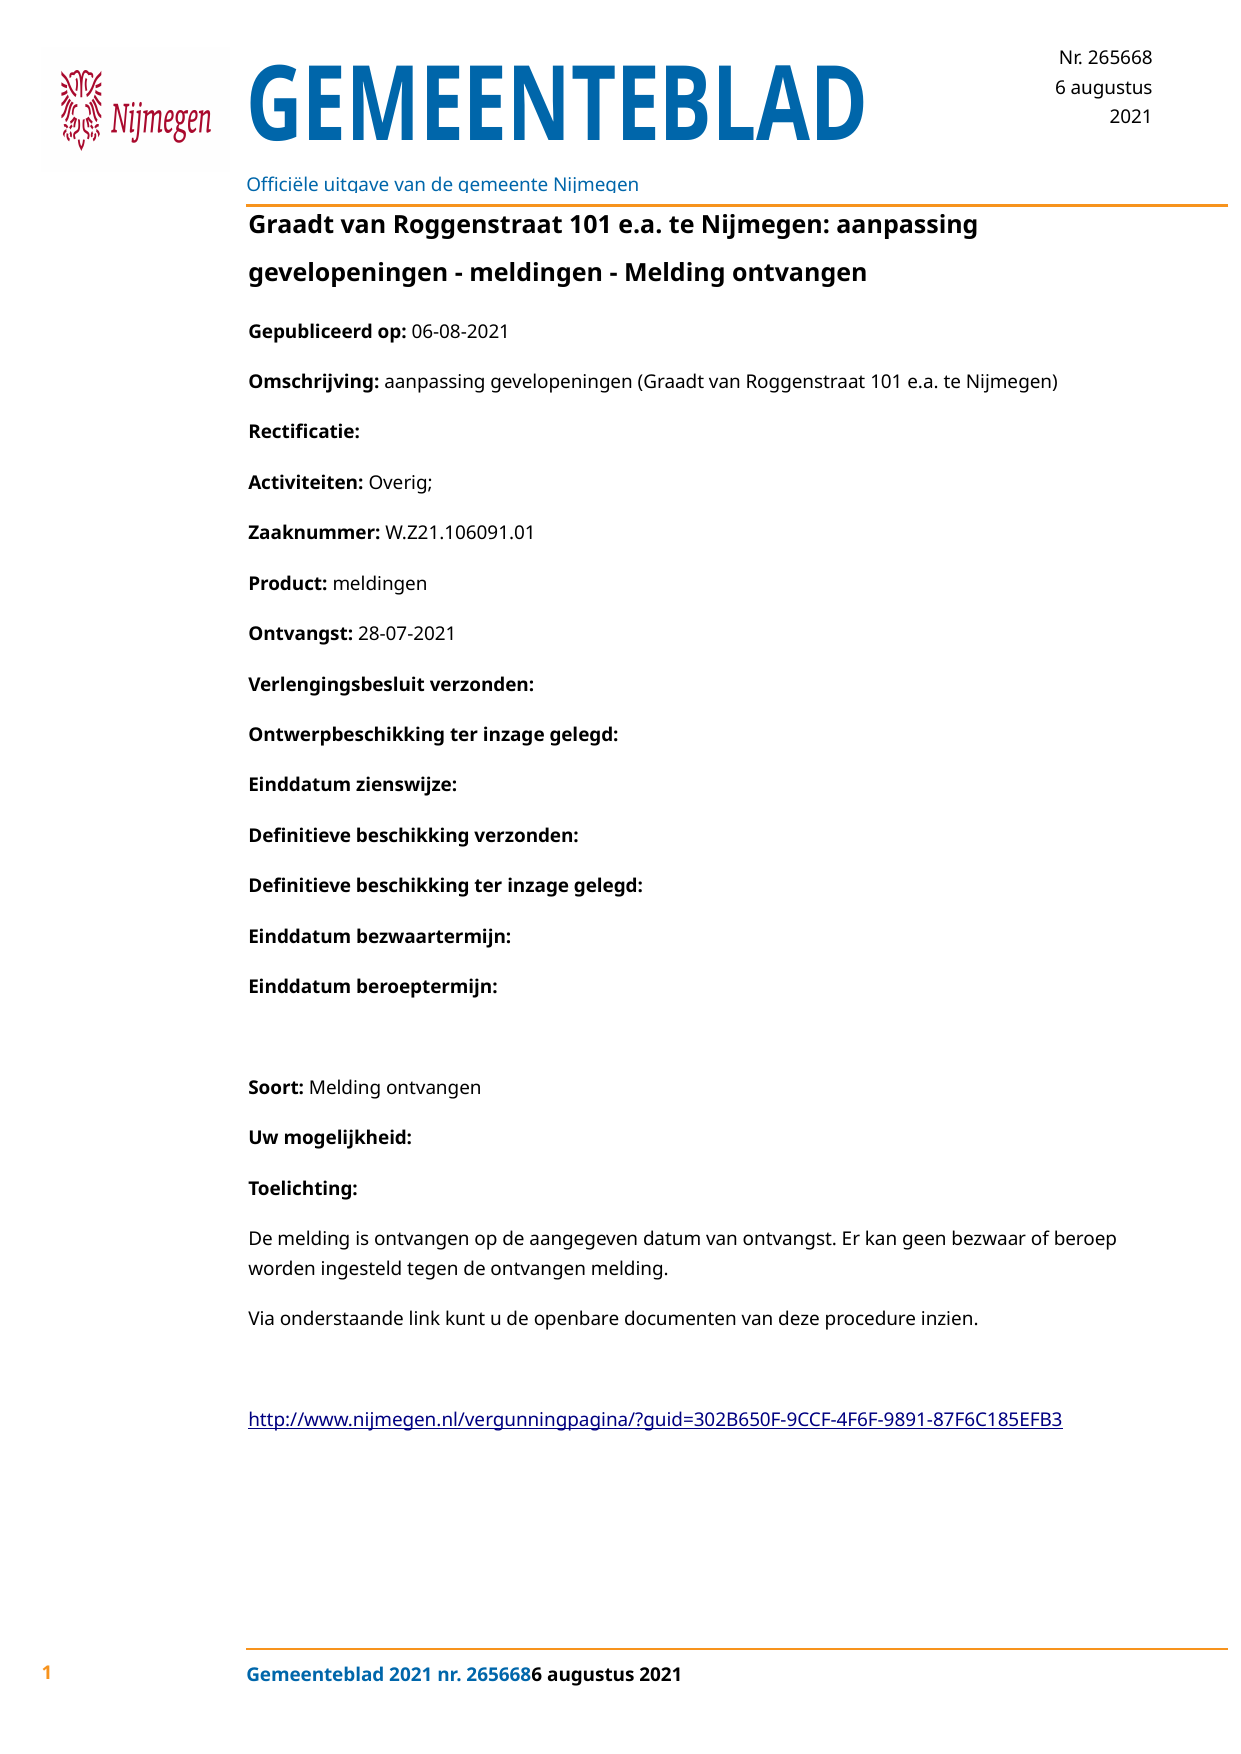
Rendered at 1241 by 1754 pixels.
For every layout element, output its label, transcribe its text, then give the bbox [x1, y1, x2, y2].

text Einddatum bezwaartermijn: [248, 923, 1152, 949]
text De melding is ontvangen op de aangegeven datum van ontvangst. Er kan geen bezwaar of beroep worden ingesteld tegen de ontvangen melding. [248, 1225, 1152, 1281]
text Omschrijving: aanpassing gevelopeningen (Graadt van Roggenstraat 101 e.a. te Nijmegen) [248, 368, 1152, 394]
text Ontvangst: 28-07-2021 [248, 620, 1152, 646]
text Gepubliceerd op: 06-08-2021 [248, 318, 1152, 344]
text Definitieve beschikking verzonden: [248, 822, 1152, 848]
text Activiteiten: Overig; [248, 469, 1152, 495]
text Graadt van Roggenstraat 101 e.a. te Nijmegen: aanpassing gevelopeningen - meldingen - Melding ontvangen [248, 207, 1152, 288]
text Einddatum beroeptermijn: [248, 973, 1152, 999]
text http://www.nijmegen.nl/vergunningpagina/?guid=302B650F-9CCF-4F6F-9891-87F6C185EFB3 [248, 1406, 1152, 1432]
text Soort: Melding ontvangen [248, 1074, 1152, 1100]
text Definitieve beschikking ter inzage gelegd: [248, 872, 1152, 898]
text Product: meldingen [248, 570, 1152, 596]
text Zaaknummer: W.Z21.106091.01 [248, 519, 1152, 545]
text Einddatum zienswijze: [248, 772, 1152, 797]
text Ontwerpbeschikking ter inzage gelegd: [248, 721, 1152, 747]
text Rectificatie: [248, 419, 1152, 444]
text Uw mogelijkheid: [248, 1124, 1152, 1150]
text Via onderstaande link kunt u de openbare documenten van deze procedure inzien. [248, 1305, 1152, 1331]
text Toelichting: [248, 1175, 1152, 1201]
text Verlengingsbesluit verzonden: [248, 671, 1152, 697]
picture [41, 47, 231, 172]
